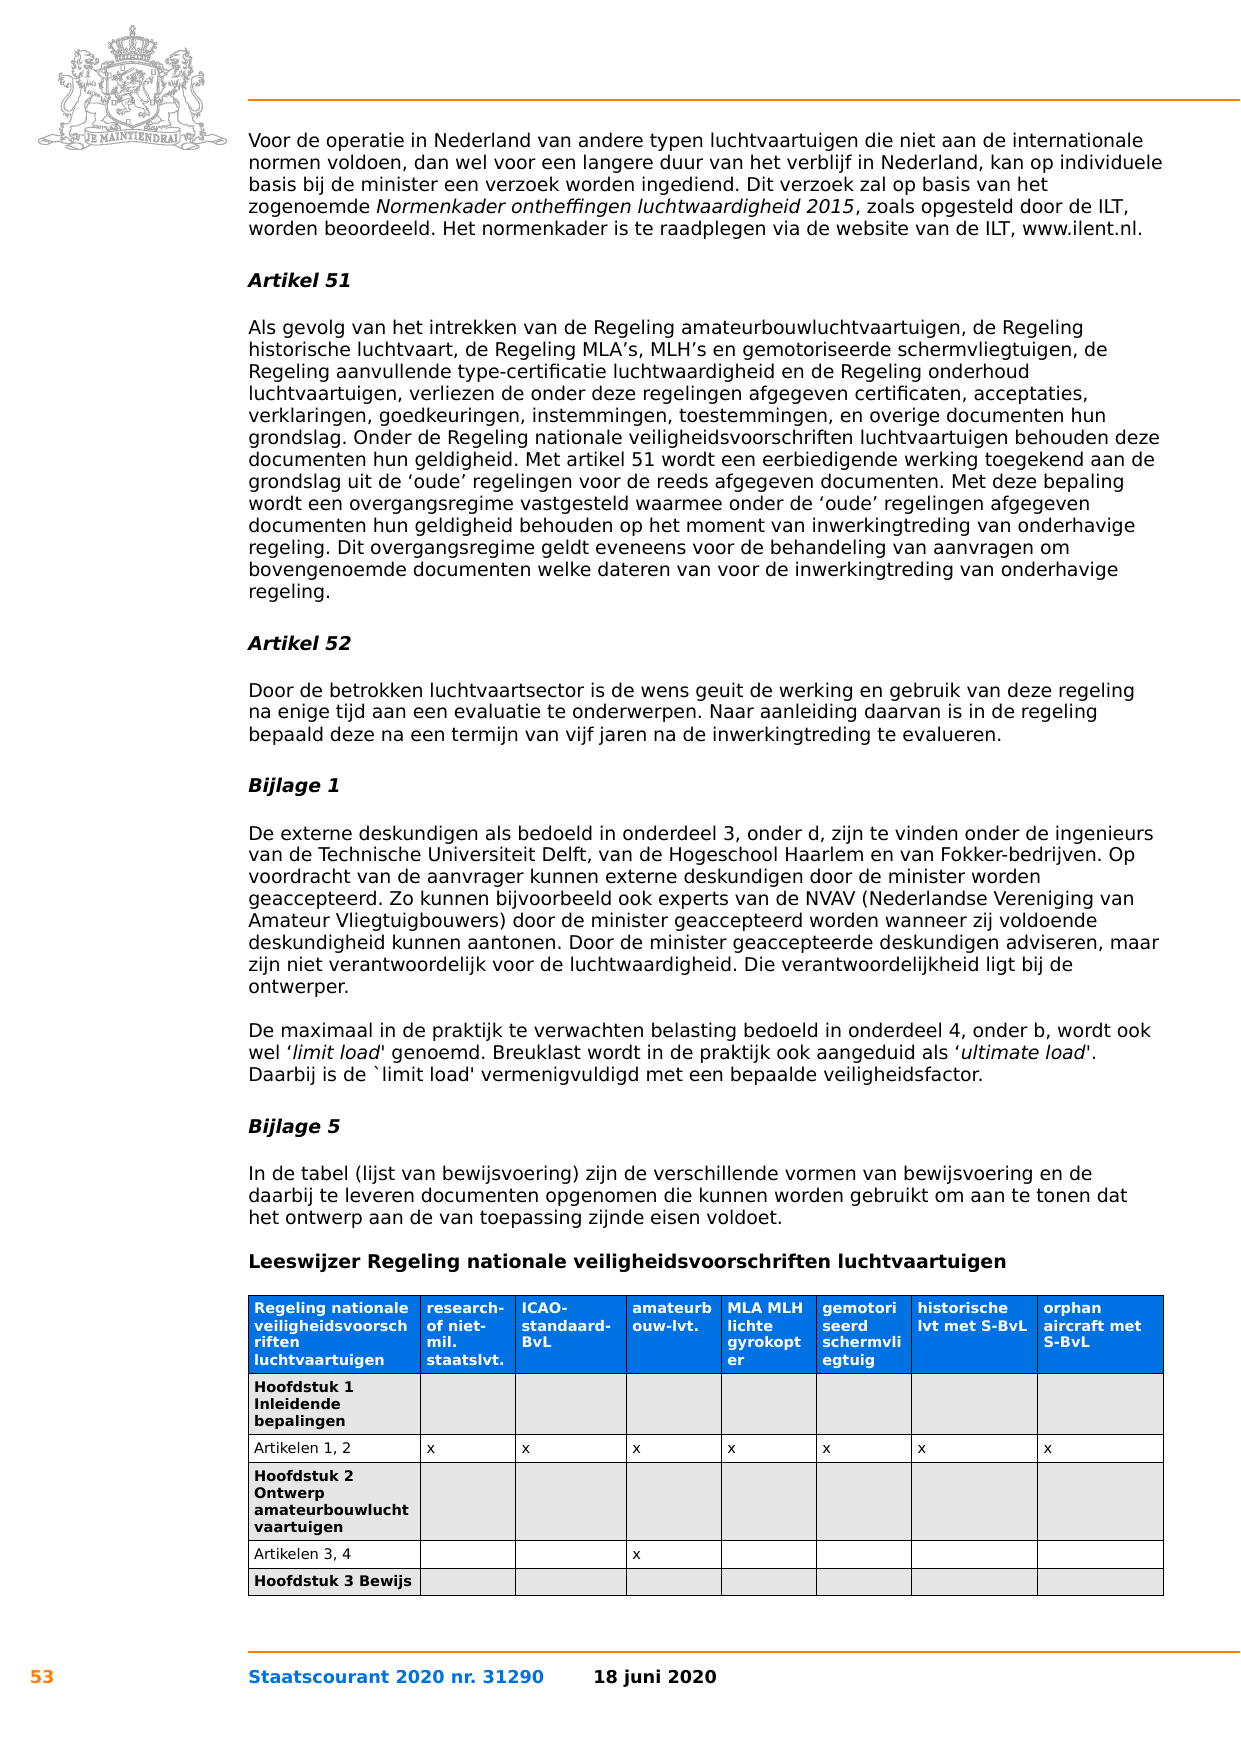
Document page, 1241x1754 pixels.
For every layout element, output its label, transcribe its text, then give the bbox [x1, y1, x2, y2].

subtitle Bijlage 5 [248, 1116, 1163, 1138]
table_cell Hoofdstuk 2 Ontwerp amateurbouwluchtvaartuigen [249, 1463, 420, 1540]
table_cell [722, 1541, 816, 1567]
table_cell [516, 1569, 626, 1595]
table_header historische lvt met S-BvL [912, 1296, 1037, 1373]
table_cell [516, 1374, 626, 1434]
table_cell [722, 1374, 816, 1434]
subtitle Bijlage 1 [248, 775, 1163, 797]
table_cell [912, 1541, 1037, 1567]
table_header research- of niet-mil. staatslvt. [421, 1296, 515, 1373]
table_header orphan aircraft met S-BvL [1038, 1296, 1163, 1373]
table_cell x [627, 1541, 721, 1567]
table_cell [1038, 1463, 1163, 1540]
table_cell [421, 1374, 515, 1434]
table_cell [421, 1541, 515, 1567]
table_cell [912, 1569, 1037, 1595]
text Door de betrokken luchtvaartsector is de wens geuit de werking en gebruik van deze regeling na enige tijd aan een evaluatie te onderwerpen. Naar aanleiding daarvan is in de regeling bepaald deze na een termijn van vijf jaren na de inwerkingtreding te evalueren. [248, 679, 1163, 745]
table_cell [516, 1463, 626, 1540]
table_cell [627, 1569, 721, 1595]
subtitle Artikel 51 [248, 270, 1163, 292]
table_cell x [722, 1435, 816, 1462]
table_cell [912, 1374, 1037, 1434]
table_cell x [421, 1435, 515, 1462]
table_cell Hoofdstuk 3 Bewijs [249, 1569, 420, 1595]
text De maximaal in de praktijk te verwachten belasting bedoeld in onderdeel 4, onder b, wordt ook wel ‘limit load' genoemd. Breuklast wordt in de praktijk ook aangeduid als ‘ultimate load'. Daarbij is de `limit load' vermenigvuldigd met een bepaalde veiligheidsfactor. [248, 1020, 1163, 1086]
table_cell [817, 1569, 911, 1595]
table_header gemotoriseerd schermvliegtuig [817, 1296, 911, 1373]
text In de tabel (lijst van bewijsvoering) zijn de verschillende vormen van bewijsvoering en de daarbij te leveren documenten opgenomen die kunnen worden gebruikt om aan te tonen dat het ontwerp aan de van toepassing zijnde eisen voldoet. [248, 1163, 1163, 1229]
table_cell x [1038, 1435, 1163, 1462]
table_cell x [912, 1435, 1037, 1462]
table_cell [912, 1463, 1037, 1540]
picture [38, 25, 227, 150]
table_cell x [627, 1435, 721, 1462]
table_cell [722, 1463, 816, 1540]
table_header amateurbouw-lvt. [627, 1296, 721, 1373]
table_cell [817, 1463, 911, 1540]
table_cell [817, 1541, 911, 1567]
table_header MLA MLH lichte gyrokopter [722, 1296, 816, 1373]
table_cell [722, 1569, 816, 1595]
text De externe deskundigen als bedoeld in onderdeel 3, onder d, zijn te vinden onder de ingenieurs van de Technische Universiteit Delft, van de Hogeschool Haarlem en van Fokker-bedrijven. Op voordracht van de aanvrager kunnen externe deskundigen door de minister worden geaccepteerd. Zo kunnen bijvoorbeeld ook experts van de NVAV (Nederlandse Vereniging van Amateur Vliegtuigbouwers) door de minister geaccepteerd worden wanneer zij voldoende deskundigheid kunnen aantonen. Door de minister geaccepteerde deskundigen adviseren, maar zijn niet verantwoordelijk voor de luchtwaardigheid. Die verantwoordelijkheid ligt bij de ontwerper. [248, 822, 1163, 998]
text Voor de operatie in Nederland van andere typen luchtvaartuigen die niet aan de internationale normen voldoen, dan wel voor een langere duur van het verblijf in Nederland, kan op individuele basis bij de minister een verzoek worden ingediend. Dit verzoek zal op basis van het zogenoemde Normenkader ontheffingen luchtwaardigheid 2015, zoals opgesteld door de ILT, worden beoordeeld. Het normenkader is te raadplegen via de website van de ILT, www.ilent.nl. [248, 130, 1163, 240]
text Leeswijzer Regeling nationale veiligheidsvoorschriften luchtvaartuigen [248, 1251, 1163, 1273]
text Als gevolg van het intrekken van de Regeling amateurbouwluchtvaartuigen, de Regeling historische luchtvaart, de Regeling MLA’s, MLH’s en gemotoriseerde schermvliegtuigen, de Regeling aanvullende type-certificatie luchtwaardigheid en de Regeling onderhoud luchtvaartuigen, verliezen de onder deze regelingen afgegeven certificaten, acceptaties, verklaringen, goedkeuringen, instemmingen, toestemmingen, en overige documenten hun grondslag. Onder de Regeling nationale veiligheidsvoorschriften luchtvaartuigen behouden deze documenten hun geldigheid. Met artikel 51 wordt een eerbiedigende werking toegekend aan de grondslag uit de ‘oude’ regelingen voor de reeds afgegeven documenten. Met deze bepaling wordt een overgangsregime vastgesteld waarmee onder de ‘oude’ regelingen afgegeven documenten hun geldigheid behouden op het moment van inwerkingtreding van onderhavige regeling. Dit overgangsregime geldt eveneens voor de behandeling van aanvragen om bovengenoemde documenten welke dateren van voor de inwerkingtreding van onderhavige regeling. [248, 317, 1163, 602]
table_cell Artikelen 3, 4 [249, 1541, 420, 1567]
table_cell [627, 1463, 721, 1540]
table_cell [516, 1541, 626, 1567]
table_header Regeling nationale veiligheidsvoorschriften luchtvaartuigen [249, 1296, 420, 1373]
table_cell [1038, 1374, 1163, 1434]
table_cell Artikelen 1, 2 [249, 1435, 420, 1462]
table_header ICAO-standaard-BvL [516, 1296, 626, 1373]
table_cell x [516, 1435, 626, 1462]
table_cell Hoofdstuk 1 Inleidende bepalingen [249, 1374, 420, 1434]
table_cell x [817, 1435, 911, 1462]
table_cell [1038, 1569, 1163, 1595]
table_cell [421, 1569, 515, 1595]
subtitle Artikel 52 [248, 632, 1163, 654]
table_cell [1038, 1541, 1163, 1567]
table_cell [421, 1463, 515, 1540]
table_cell [627, 1374, 721, 1434]
table_cell [817, 1374, 911, 1434]
